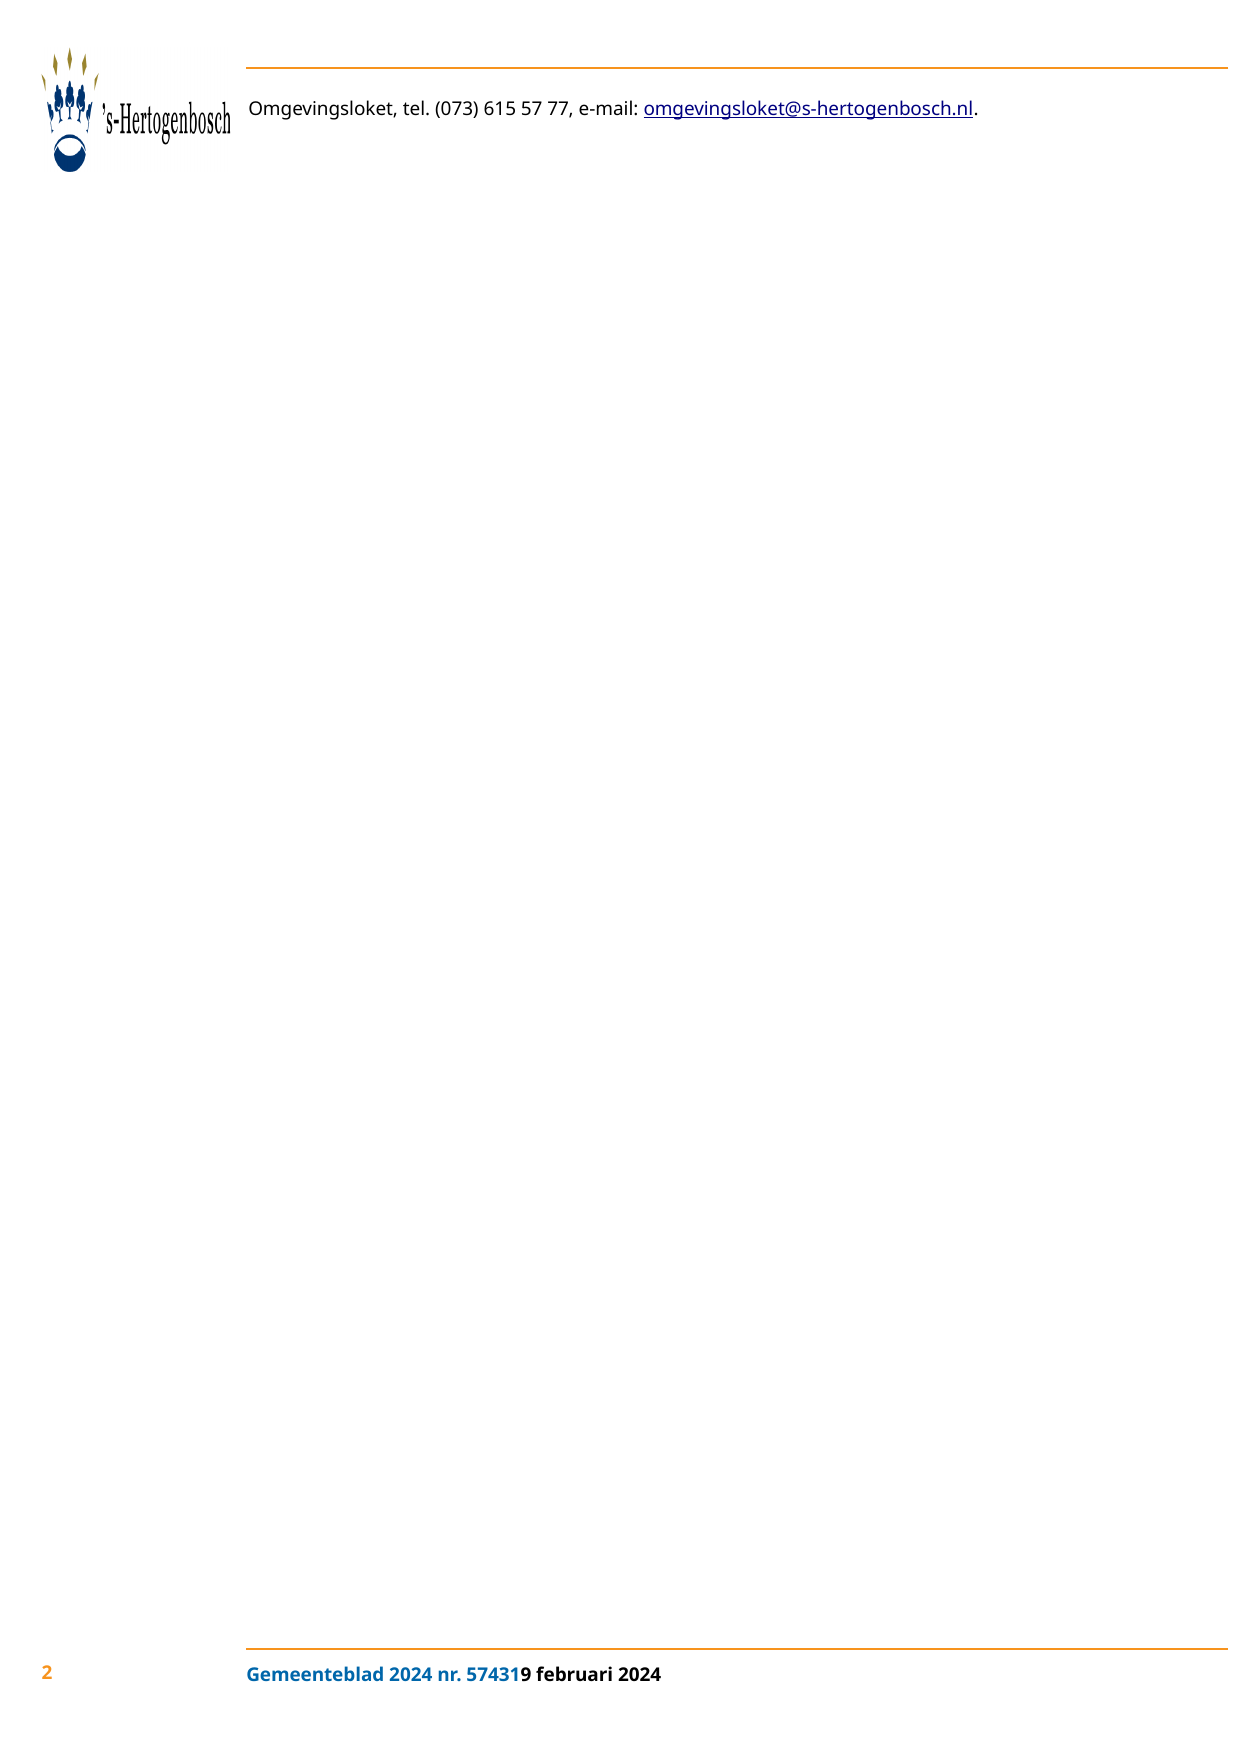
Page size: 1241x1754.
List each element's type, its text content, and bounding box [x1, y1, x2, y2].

picture [41, 47, 231, 172]
text Omgevingsloket, tel. (073) 615 57 77, e-mail: omgevingsloket@s-hertogenbosch.nl. [248, 95, 1152, 121]
